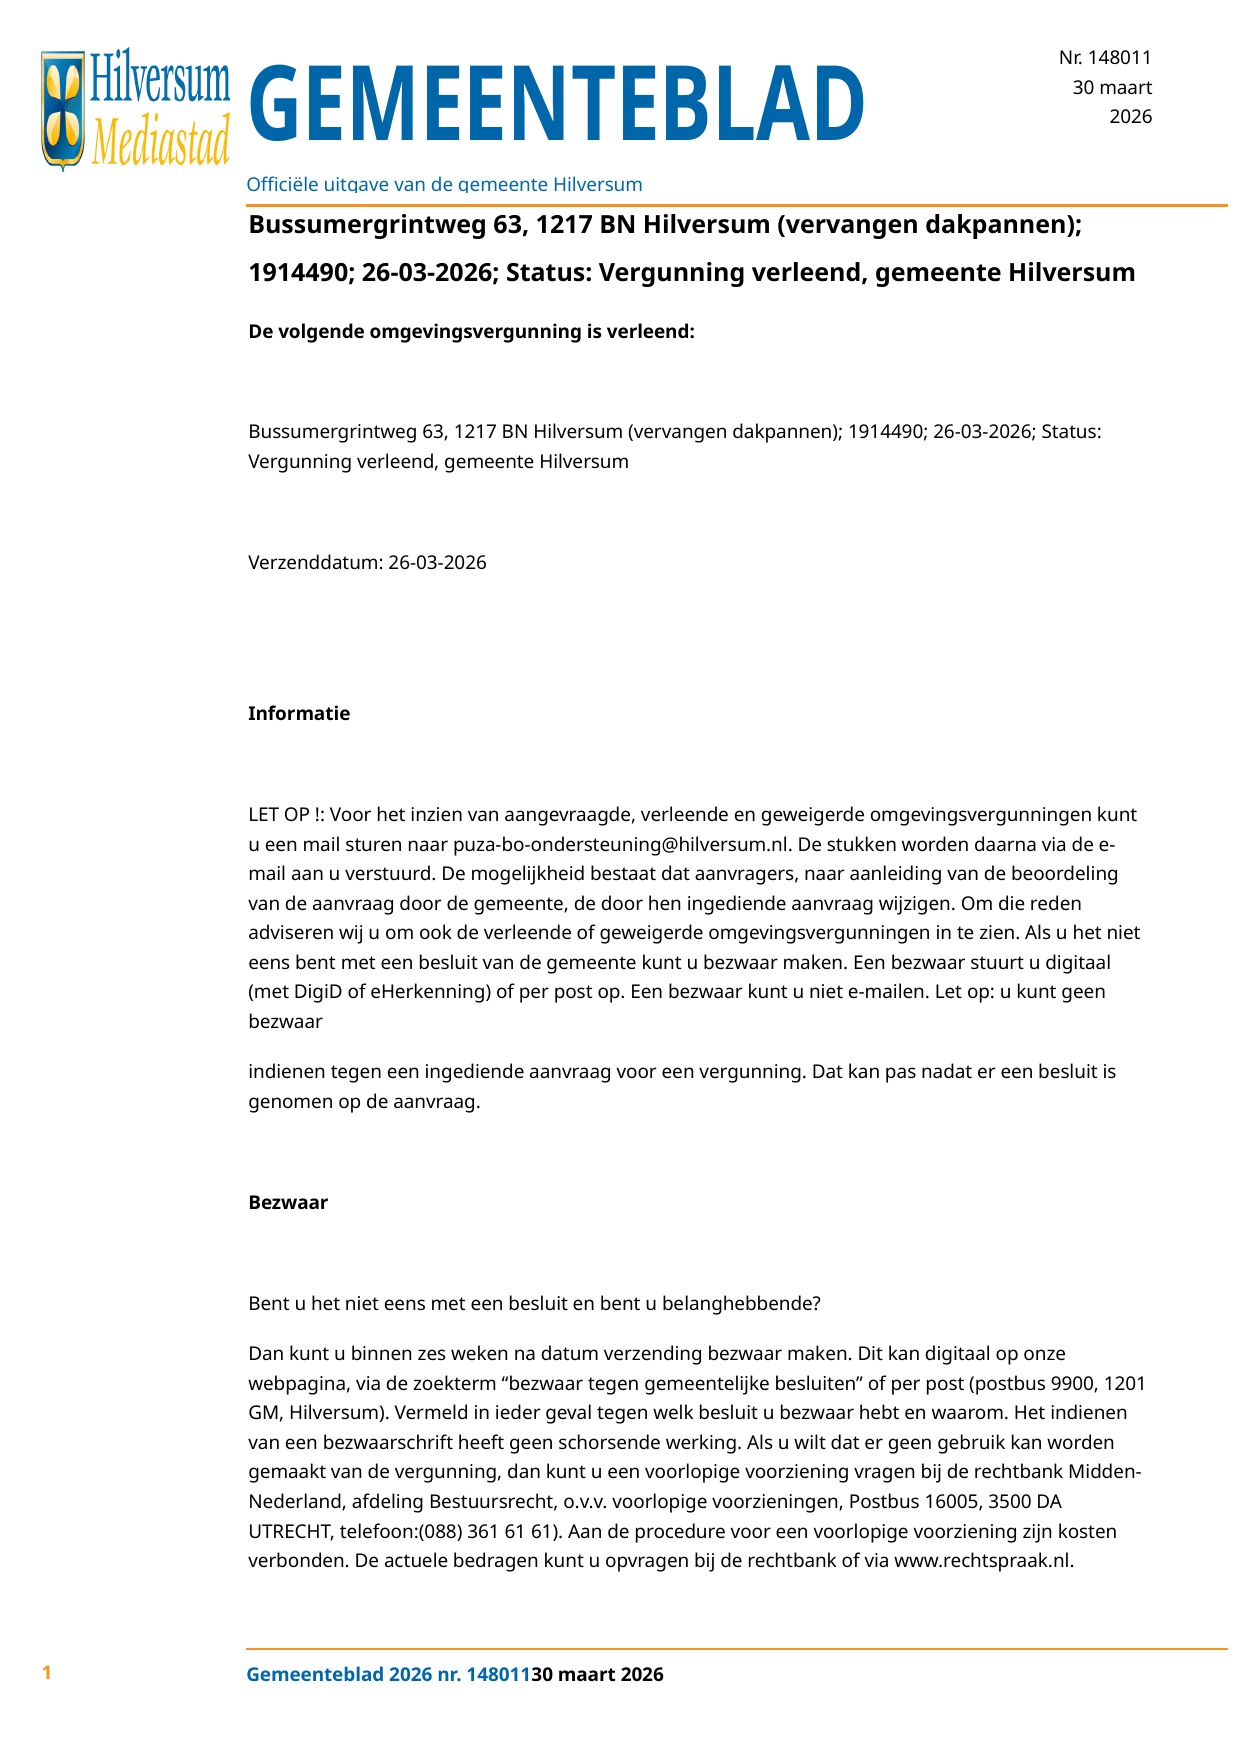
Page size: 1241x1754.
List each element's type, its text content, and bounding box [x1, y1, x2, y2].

text indienen tegen een ingediende aanvraag voor een vergunning. Dat kan pas nadat er een besluit is genomen op de aanvraag. [248, 1059, 1152, 1114]
picture [41, 47, 231, 172]
text Bezwaar [248, 1189, 1152, 1215]
text Bussumergrintweg 63, 1217 BN Hilversum (vervangen dakpannen); 1914490; 26-03-2026; Status: Vergunning verleend, gemeente Hilversum [248, 207, 1152, 288]
text Verzenddatum: 26-03-2026 [248, 549, 1152, 575]
text Bent u het niet eens met een besluit en bent u belanghebbende? [248, 1290, 1152, 1316]
text Dan kunt u binnen zes weken na datum verzending bezwaar maken. Dit kan digitaal op onze webpagina, via de zoekterm “bezwaar tegen gemeentelijke besluiten” of per post (postbus 9900, 1201 GM, Hilversum). Vermeld in ieder geval tegen welk besluit u bezwaar hebt en waarom. Het indienen van een bezwaarschrift heeft geen schorsende werking. Als u wilt dat er geen gebruik kan worden gemaakt van de vergunning, dan kunt u een voorlopige voorziening vragen bij de rechtbank Midden-Nederland, afdeling Bestuursrecht, o.v.v. voorlopige voorzieningen, Postbus 16005, 3500 DA UTRECHT, telefoon:(088) 361 61 61). Aan de procedure voor een voorlopige voorziening zijn kosten verbonden. De actuele bedragen kunt u opvragen bij de rechtbank of via www.rechtspraak.nl. [248, 1340, 1152, 1573]
text Informatie [248, 700, 1152, 726]
text De volgende omgevingsvergunning is verleend: [248, 318, 1152, 344]
text Bussumergrintweg 63, 1217 BN Hilversum (vervangen dakpannen); 1914490; 26-03-2026; Status: Vergunning verleend, gemeente Hilversum [248, 419, 1152, 474]
text LET OP !: Voor het inzien van aangevraagde, verleende en geweigerde omgevingsvergunningen kunt u een mail sturen naar puza-bo-ondersteuning@hilversum.nl. De stukken worden daarna via de e-mail aan u verstuurd. De mogelijkheid bestaat dat aanvragers, naar aanleiding van de beoordeling van de aanvraag door de gemeente, de door hen ingediende aanvraag wijzigen. Om die reden adviseren wij u om ook de verleende of geweigerde omgevingsvergunningen in te zien. Als u het niet eens bent met een besluit van de gemeente kunt u bezwaar maken. Een bezwaar stuurt u digitaal (met DigiD of eHerkenning) of per post op. Een bezwaar kunt u niet e-mailen. Let op: u kunt geen bezwaar [248, 801, 1152, 1034]
